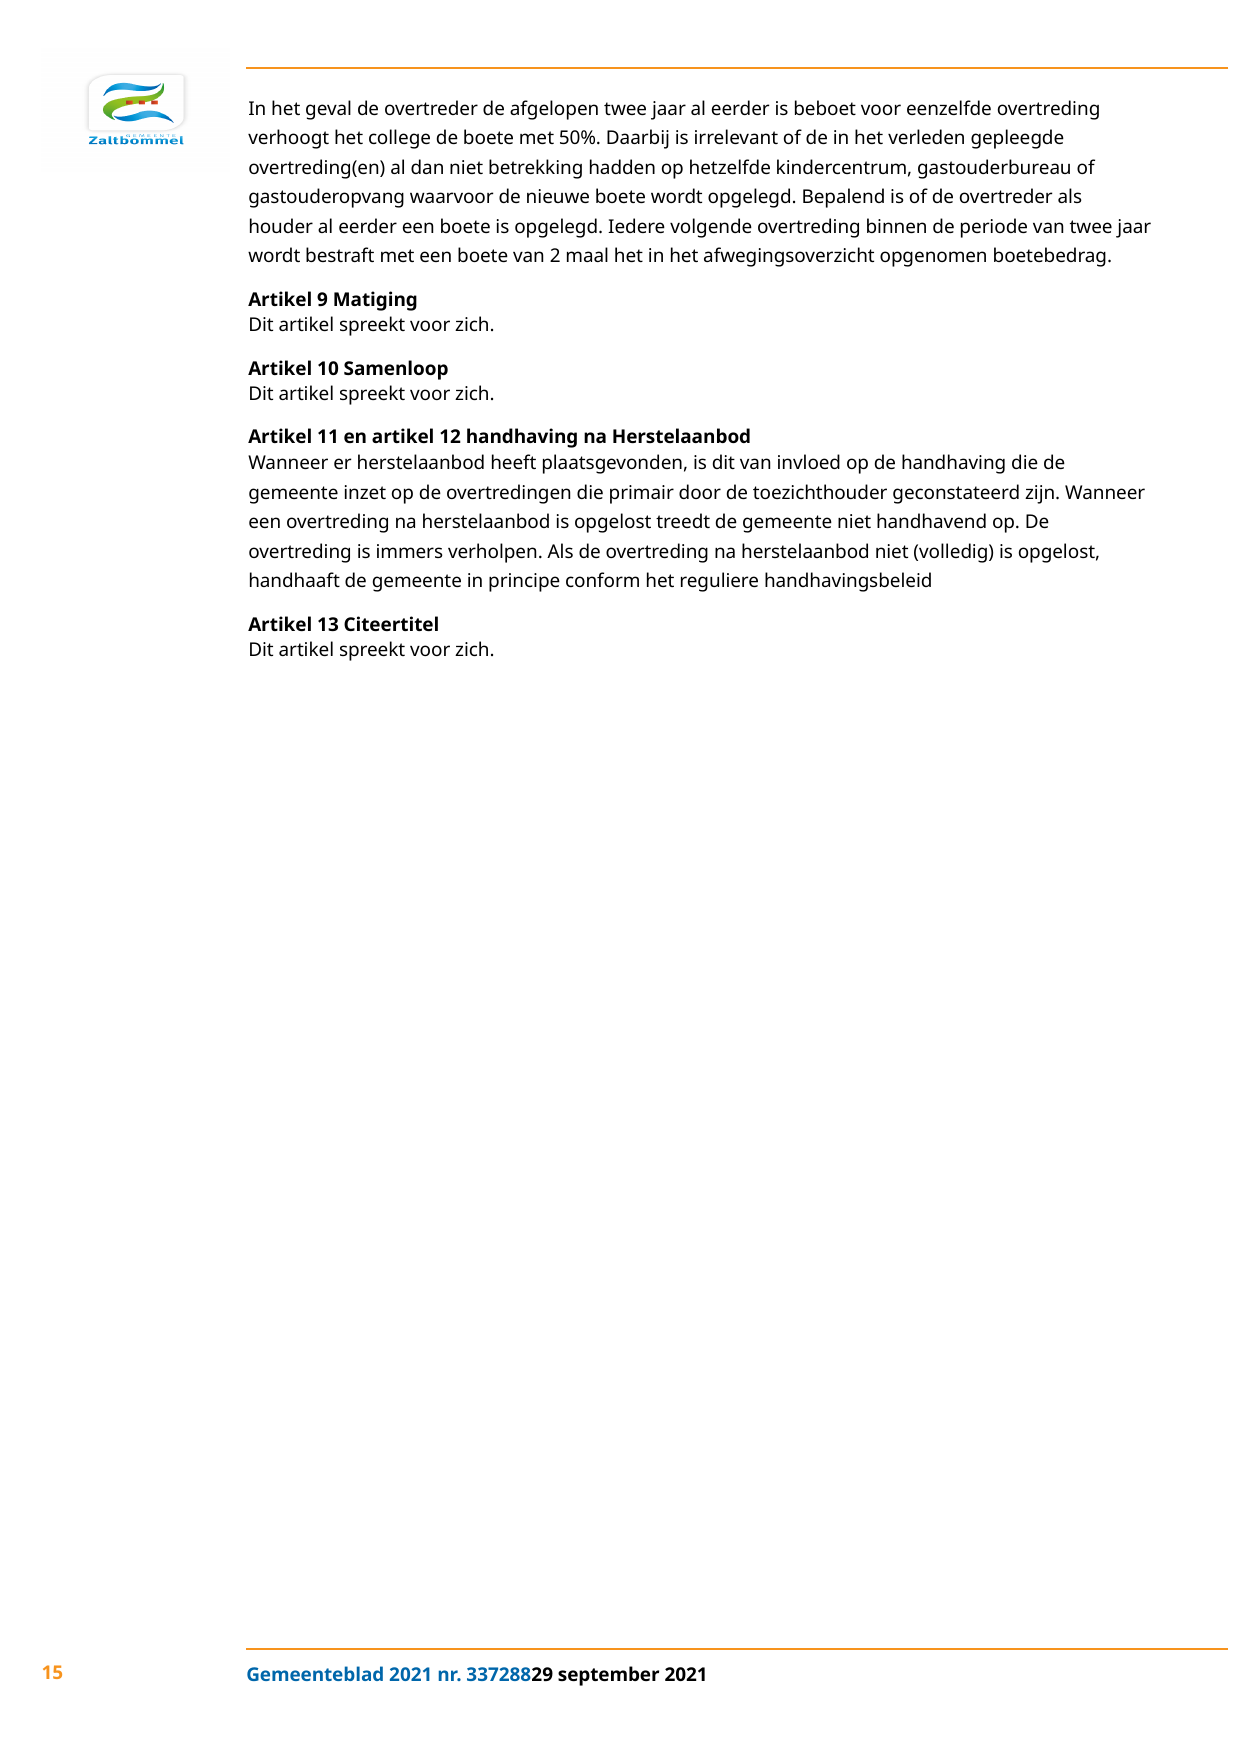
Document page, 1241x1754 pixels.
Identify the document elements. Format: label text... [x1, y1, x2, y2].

text In het geval de overtreder de afgelopen twee jaar al eerder is beboet voor eenzelfde overtreding verhoogt het college de boete met 50%. Daarbij is irrelevant of de in het verleden gepleegde overtreding(en) al dan niet betrekking hadden op hetzelfde kindercentrum, gastouderbureau of gastouderopvang waarvoor de nieuwe boete wordt opgelegd. Bepalend is of de overtreder als houder al eerder een boete is opgelegd. Iedere volgende overtreding binnen de periode van twee jaar wordt bestraft met een boete van 2 maal het in het afwegingsoverzicht opgenomen boetebedrag. [248, 95, 1152, 268]
text Dit artikel spreekt voor zich. [248, 312, 1152, 337]
text Artikel 9 Matiging [248, 286, 1152, 312]
text Artikel 13 Citeertitel [248, 611, 1152, 636]
text Artikel 10 Samenloop [248, 355, 1152, 380]
picture [41, 47, 231, 172]
text Dit artikel spreekt voor zich. [248, 380, 1152, 406]
text Dit artikel spreekt voor zich. [248, 636, 1152, 662]
text Artikel 11 en artikel 12 handhaving na Herstelaanbod [248, 423, 1152, 449]
text Wanneer er herstelaanbod heeft plaatsgevonden, is dit van invloed op de handhaving die de gemeente inzet op de overtredingen die primair door de toezichthouder geconstateerd zijn. Wanneer een overtreding na herstelaanbod is opgelost treedt de gemeente niet handhavend op. De overtreding is immers verholpen. Als de overtreding na herstelaanbod niet (volledig) is opgelost, handhaaft de gemeente in principe conform het reguliere handhavingsbeleid [248, 449, 1152, 593]
